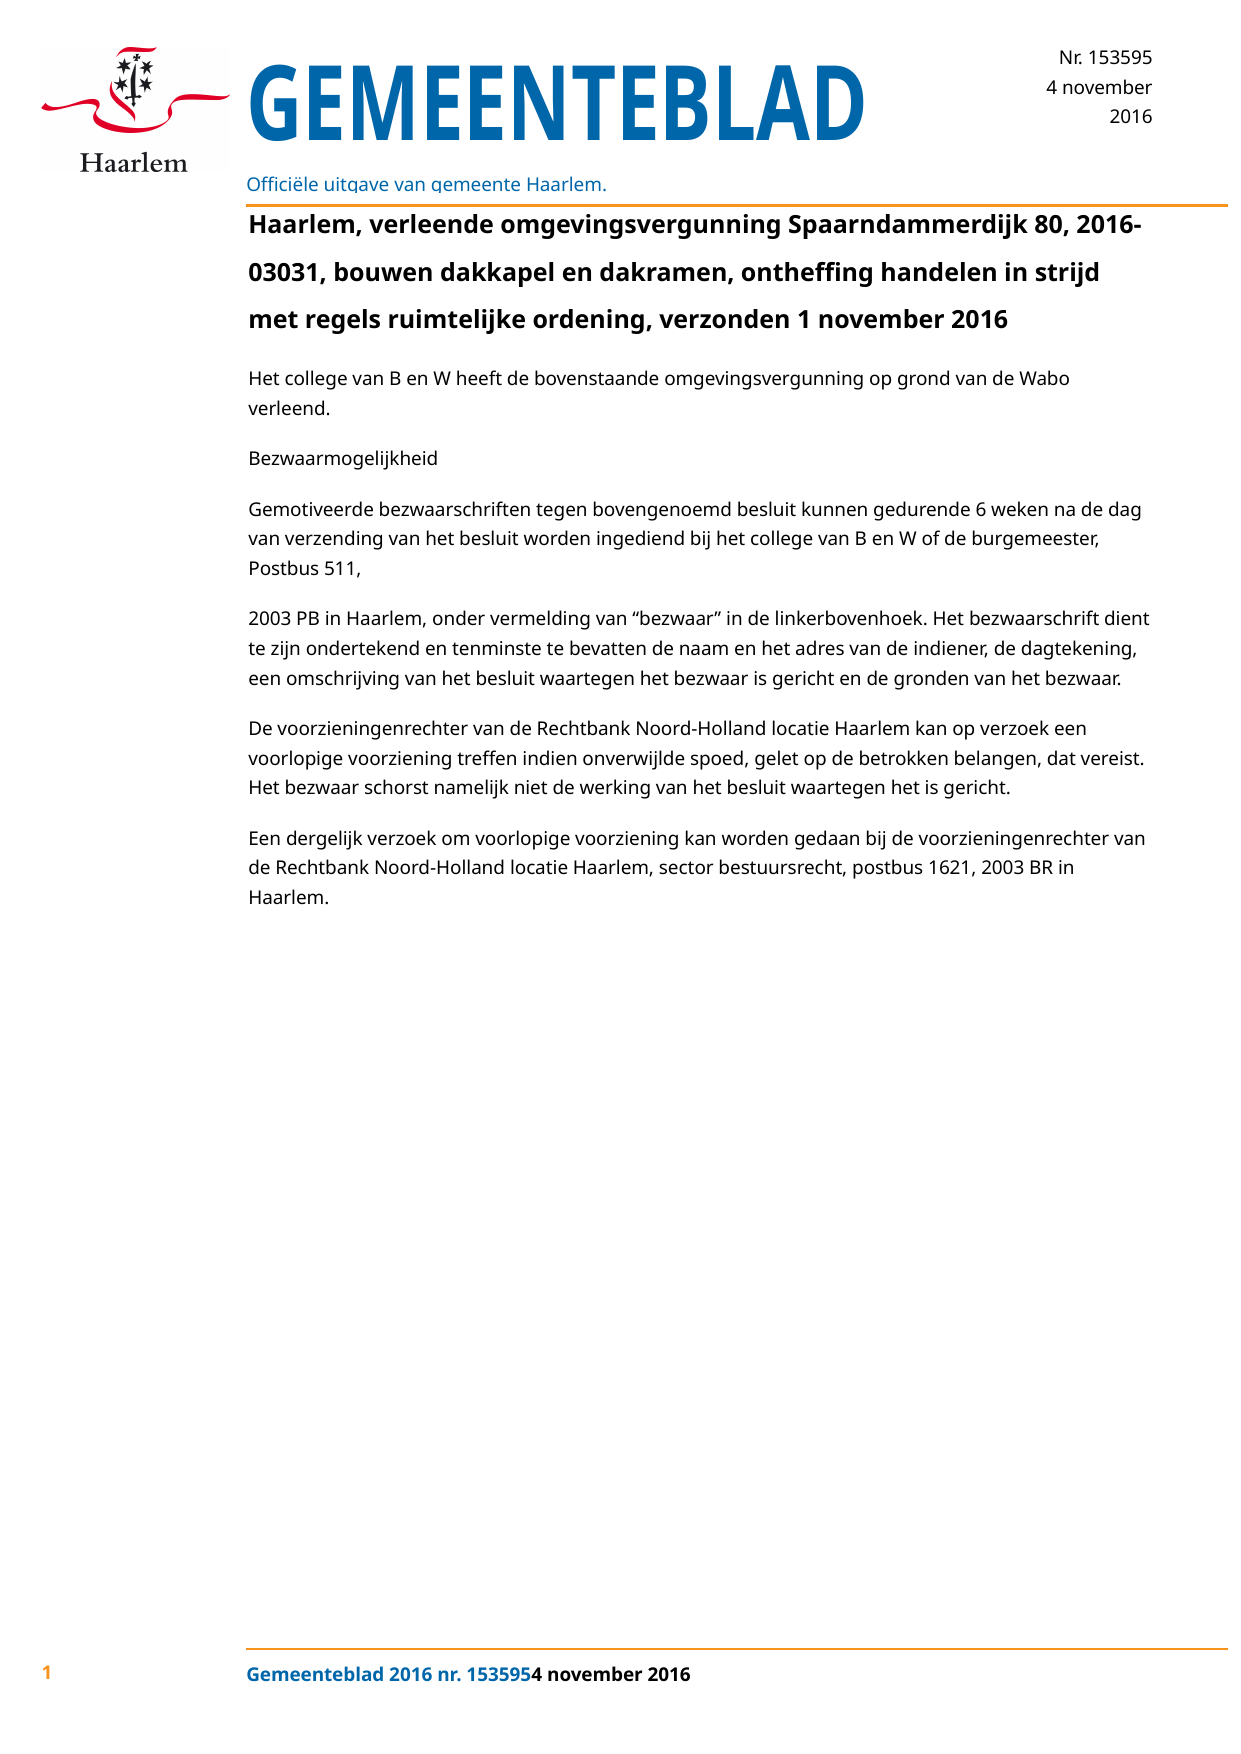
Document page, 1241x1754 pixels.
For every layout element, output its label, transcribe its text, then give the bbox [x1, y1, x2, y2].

text 2003 PB in Haarlem, onder vermelding van “bezwaar” in de linkerbovenhoek. Het bezwaarschrift dient te zijn ondertekend en tenminste te bevatten de naam en het adres van de indiener, de dagtekening, een omschrijving van het besluit waartegen het bezwaar is gericht en de gronden van het bezwaar. [248, 606, 1152, 690]
text Haarlem, verleende omgevingsvergunning Spaarndammerdijk 80, 2016-03031, bouwen dakkapel en dakramen, ontheffing handelen in strijd met regels ruimtelijke ordening, verzonden 1 november 2016 [248, 207, 1152, 336]
text De voorzieningenrechter van de Rechtbank Noord-Holland locatie Haarlem kan op verzoek een voorlopige voorziening treffen indien onverwijlde spoed, gelet op de betrokken belangen, dat vereist. Het bezwaar schorst namelijk niet de werking van het besluit waartegen het is gericht. [248, 715, 1152, 800]
text Het college van B en W heeft de bovenstaande omgevingsvergunning op grond van de Wabo verleend. [248, 366, 1152, 421]
text Gemotiveerde bezwaarschriften tegen bovengenoemd besluit kunnen gedurende 6 weken na de dag van verzending van het besluit worden ingediend bij het college van B en W of de burgemeester, Postbus 511, [248, 496, 1152, 581]
text Bezwaarmogelijkheid [248, 446, 1152, 471]
picture [41, 47, 231, 172]
text Een dergelijk verzoek om voorlopige voorziening kan worden gedaan bij de voorzieningenrechter van de Rechtbank Noord-Holland locatie Haarlem, sector bestuursrecht, postbus 1621, 2003 BR in Haarlem. [248, 825, 1152, 909]
